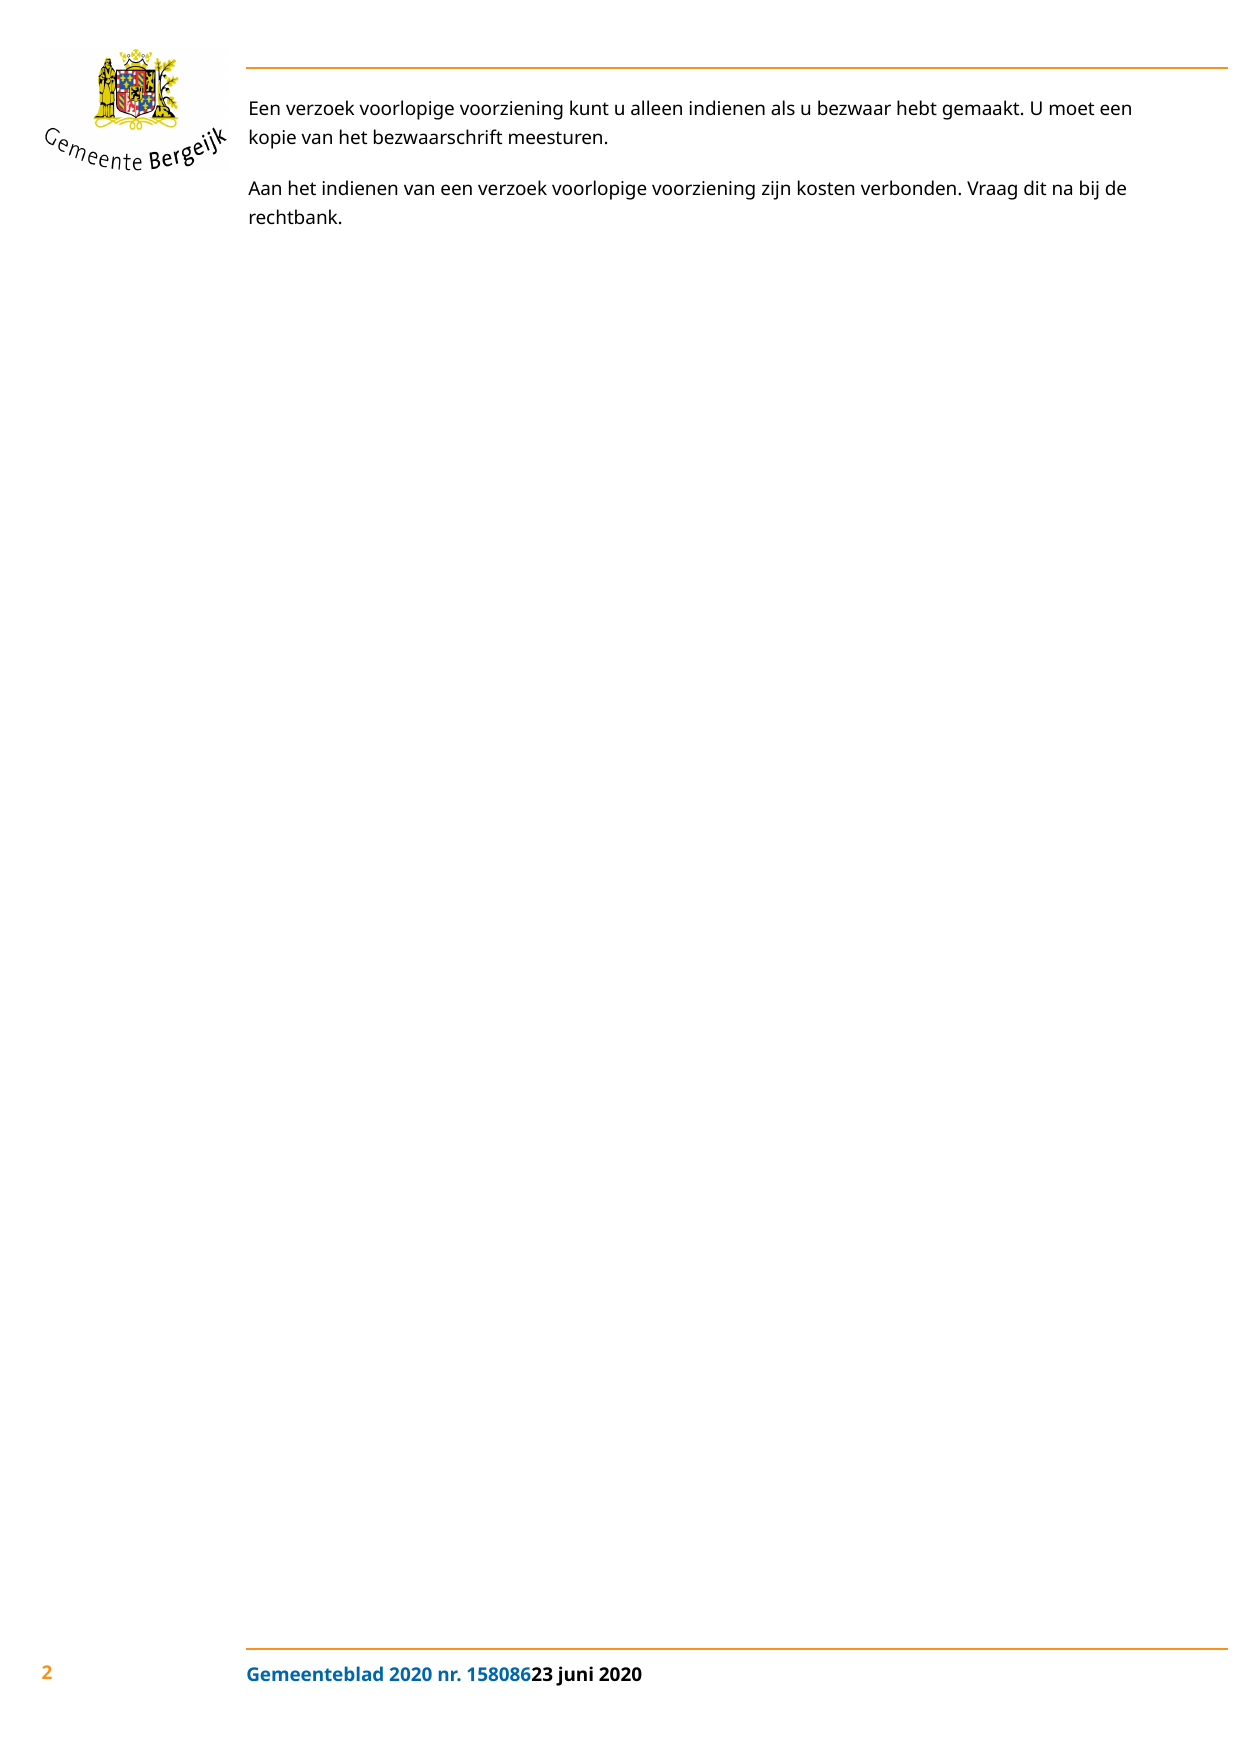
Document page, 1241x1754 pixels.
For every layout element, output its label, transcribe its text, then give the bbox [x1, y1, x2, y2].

picture [41, 47, 231, 172]
text Aan het indienen van een verzoek voorlopige voorziening zijn kosten verbonden. Vraag dit na bij de rechtbank. [248, 175, 1152, 230]
text Een verzoek voorlopige voorziening kunt u alleen indienen als u bezwaar hebt gemaakt. U moet een kopie van het bezwaarschrift meesturen. [248, 95, 1152, 150]
